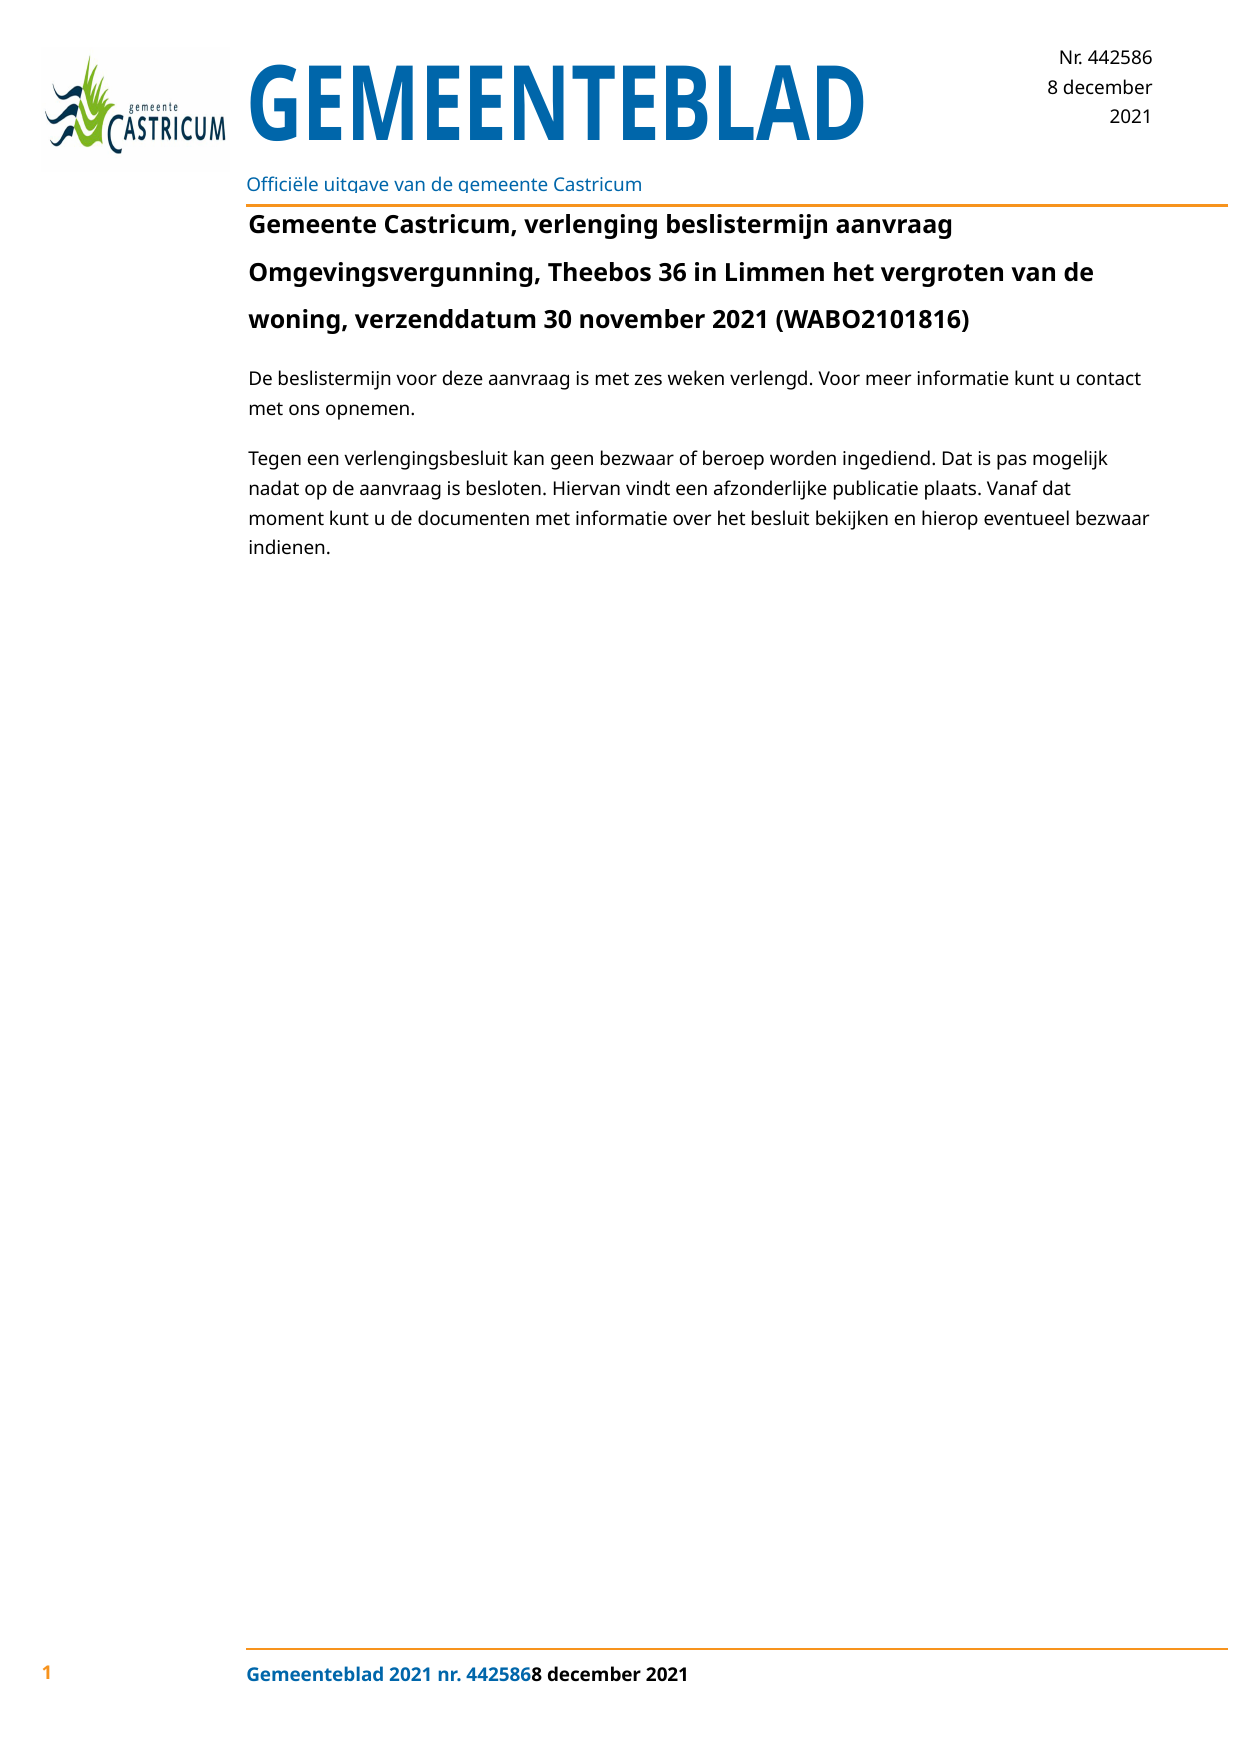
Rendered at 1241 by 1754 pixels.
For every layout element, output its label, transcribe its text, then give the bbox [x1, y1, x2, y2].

text Gemeente Castricum, verlenging beslistermijn aanvraag Omgevingsvergunning, Theebos 36 in Limmen het vergroten van de woning, verzenddatum 30 november 2021 (WABO2101816) [248, 207, 1152, 336]
text Tegen een verlengingsbesluit kan geen bezwaar of beroep worden ingediend. Dat is pas mogelijk nadat op de aanvraag is besloten. Hiervan vindt een afzonderlijke publicatie plaats. Vanaf dat moment kunt u de documenten met informatie over het besluit bekijken en hierop eventueel bezwaar indienen. [248, 446, 1152, 560]
picture [41, 47, 231, 172]
text De beslistermijn voor deze aanvraag is met zes weken verlengd. Voor meer informatie kunt u contact met ons opnemen. [248, 366, 1152, 421]
